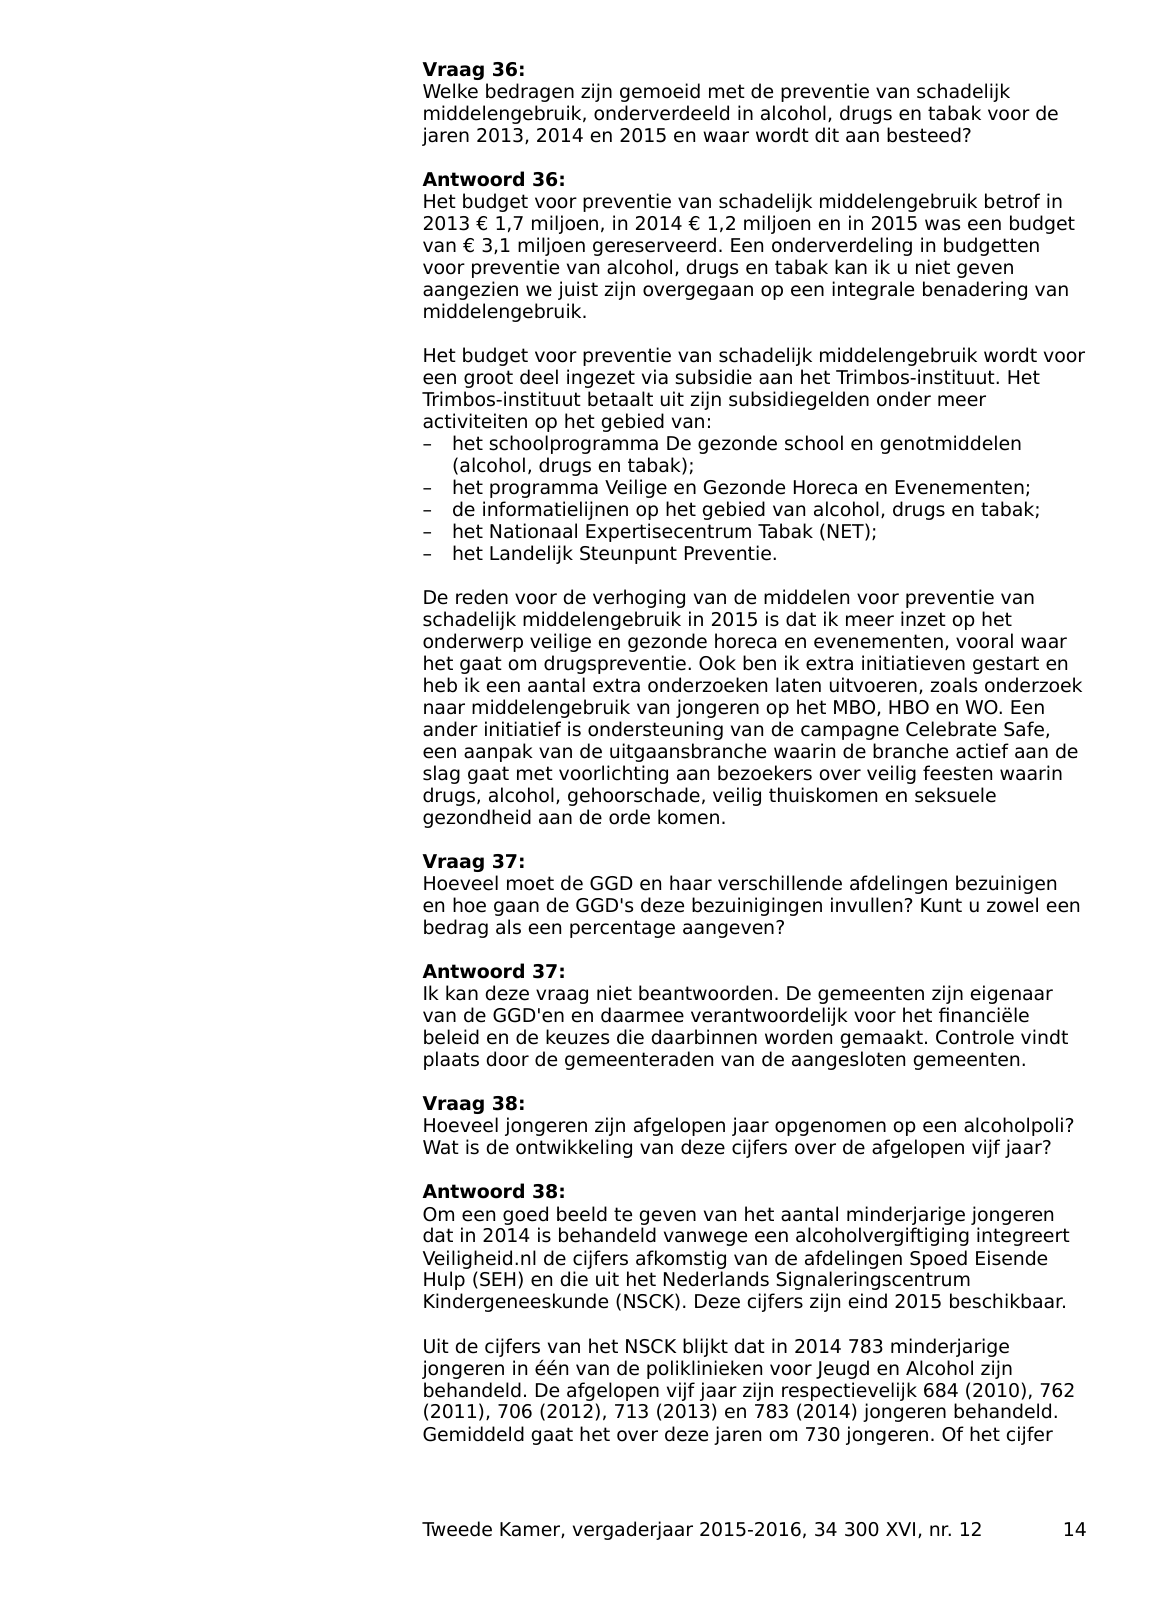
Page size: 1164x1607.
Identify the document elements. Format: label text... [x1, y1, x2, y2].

text Vraag 38: [422, 1093, 1087, 1115]
text Het budget voor preventie van schadelijk middelengebruik wordt voor een groot deel ingezet via subsidie aan het Trimbos-instituut. Het Trimbos-instituut betaalt uit zijn subsidiegelden onder meer activiteiten op het gebied van: [422, 345, 1087, 433]
text Hoeveel jongeren zijn afgelopen jaar opgenomen op een alcoholpoli? Wat is de ontwikkeling van deze cijfers over de afgelopen vijf jaar? [422, 1115, 1087, 1159]
text – het schoolprogramma De gezonde school en genotmiddelen (alcohol, drugs en tabak); [422, 433, 1087, 477]
text Om een goed beeld te geven van het aantal minderjarige jongeren dat in 2014 is behandeld vanwege een alcoholvergiftiging integreert Veiligheid.nl de cijfers afkomstig van de afdelingen Spoed Eisende Hulp (SEH) en die uit het Nederlands Signaleringscentrum Kindergeneeskunde (NSCK). Deze cijfers zijn eind 2015 beschikbaar. [422, 1203, 1087, 1313]
text Antwoord 36: [422, 169, 1087, 191]
text – het Landelijk Steunpunt Preventie. [422, 543, 1087, 565]
text Het budget voor preventie van schadelijk middelengebruik betrof in 2013 € 1,7 miljoen, in 2014 € 1,2 miljoen en in 2015 was een budget van € 3,1 miljoen gereserveerd. Een onderverdeling in budgetten voor preventie van alcohol, drugs en tabak kan ik u niet geven aangezien we juist zijn overgegaan op een integrale benadering van middelengebruik. [422, 191, 1087, 323]
text Ik kan deze vraag niet beantwoorden. De gemeenten zijn eigenaar van de GGD'en en daarmee verantwoordelijk voor het financiële beleid en de keuzes die daarbinnen worden gemaakt. Controle vindt plaats door de gemeenteraden van de aangesloten gemeenten. [422, 983, 1087, 1071]
text – het programma Veilige en Gezonde Horeca en Evenementen; [422, 477, 1087, 499]
text – de informatielijnen op het gebied van alcohol, drugs en tabak; [422, 499, 1087, 521]
text – het Nationaal Expertisecentrum Tabak (NET); [422, 521, 1087, 543]
text Antwoord 38: [422, 1181, 1087, 1203]
text Hoeveel moet de GGD en haar verschillende afdelingen bezuinigen en hoe gaan de GGD's deze bezuinigingen invullen? Kunt u zowel een bedrag als een percentage aangeven? [422, 873, 1087, 939]
text Vraag 37: [422, 851, 1087, 873]
text Uit de cijfers van het NSCK blijkt dat in 2014 783 minderjarige jongeren in één van de poliklinieken voor Jeugd en Alcohol zijn behandeld. De afgelopen vijf jaar zijn respectievelijk 684 (2010), 762 (2011), 706 (2012), 713 (2013) en 783 (2014) jongeren behandeld. Gemiddeld gaat het over deze jaren om 730 jongeren. Of het cijfer [422, 1336, 1087, 1445]
text Welke bedragen zijn gemoeid met de preventie van schadelijk middelengebruik, onderverdeeld in alcohol, drugs en tabak voor de jaren 2013, 2014 en 2015 en waar wordt dit aan besteed? [422, 81, 1087, 147]
text Vraag 36: [422, 59, 1087, 81]
text De reden voor de verhoging van de middelen voor preventie van schadelijk middelengebruik in 2015 is dat ik meer inzet op het onderwerp veilige en gezonde horeca en evenementen, vooral waar het gaat om drugspreventie. Ook ben ik extra initiatieven gestart en heb ik een aantal extra onderzoeken laten uitvoeren, zoals onderzoek naar middelengebruik van jongeren op het MBO, HBO en WO. Een ander initiatief is ondersteuning van de campagne Celebrate Safe, een aanpak van de uitgaansbranche waarin de branche actief aan de slag gaat met voorlichting aan bezoekers over veilig feesten waarin drugs, alcohol, gehoorschade, veilig thuiskomen en seksuele gezondheid aan de orde komen. [422, 587, 1087, 829]
text Antwoord 37: [422, 961, 1087, 983]
